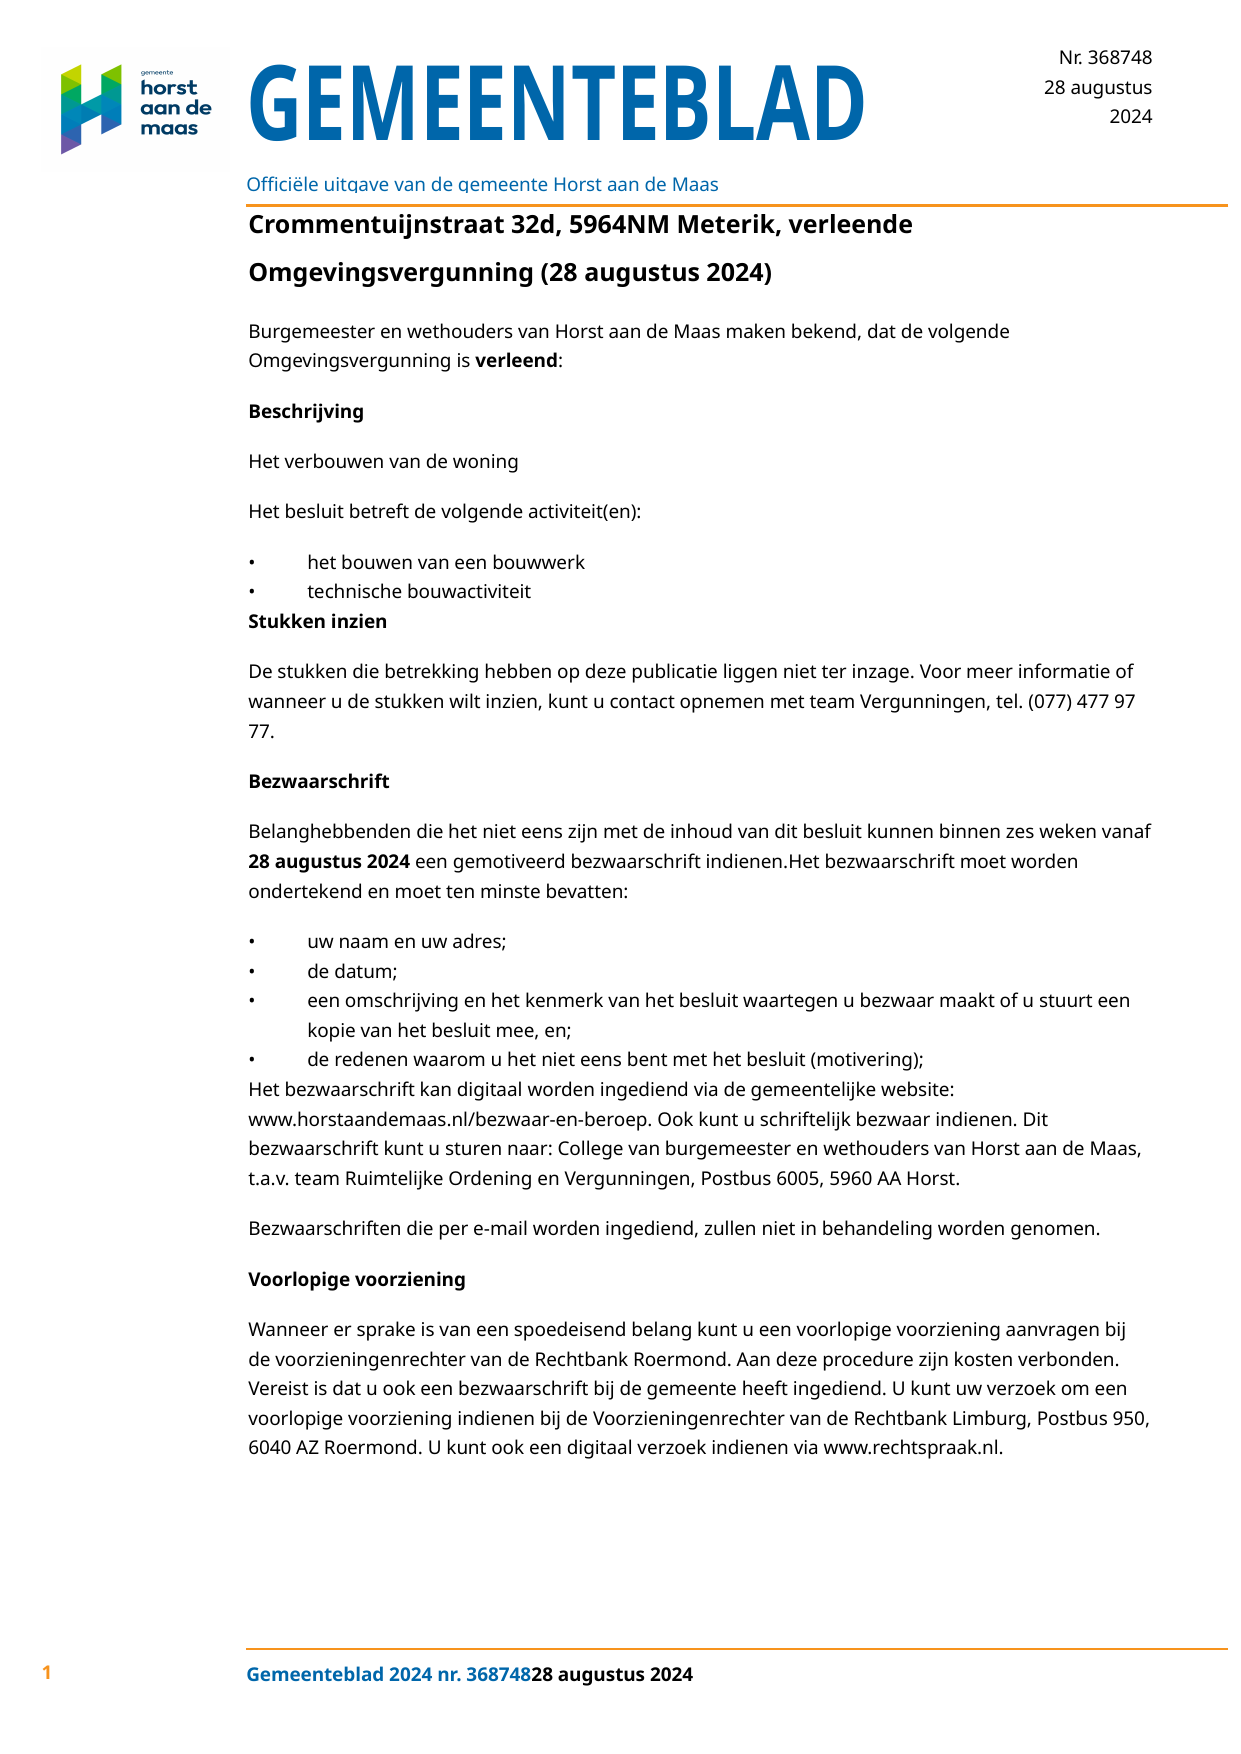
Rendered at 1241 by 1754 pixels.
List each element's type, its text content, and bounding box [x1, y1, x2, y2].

text Beschrijving [248, 398, 1152, 424]
picture [41, 47, 231, 172]
list uw naam en uw adres; [248, 928, 1152, 954]
text Crommentuijnstraat 32d, 5964NM Meterik, verleende Omgevingsvergunning (28 augustus 2024) [248, 207, 1152, 288]
list een omschrijving en het kenmerk van het besluit waartegen u bezwaar maakt of u stuurt een kopie van het besluit mee, en; [248, 987, 1152, 1043]
text Het bezwaarschrift kan digitaal worden ingediend via de gemeentelijke website: www.horstaandemaas.nl/bezwaar-en-beroep. Ook kunt u schriftelijk bezwaar indienen. Dit bezwaarschrift kunt u sturen naar: College van burgemeester en wethouders van Horst aan de Maas, t.a.v. team Ruimtelijke Ordening en Vergunningen, Postbus 6005, 5960 AA Horst. [248, 1076, 1152, 1191]
text Stukken inzien [248, 608, 1152, 634]
text Bezwaarschriften die per e-mail worden ingediend, zullen niet in behandeling worden genomen. [248, 1215, 1152, 1241]
text Het verbouwen van de woning [248, 448, 1152, 474]
text Bezwaarschrift [248, 768, 1152, 794]
text Burgemeester en wethouders van Horst aan de Maas maken bekend, dat de volgende Omgevingsvergunning is verleend: [248, 318, 1152, 373]
list de redenen waarom u het niet eens bent met het besluit (motivering); [248, 1047, 1152, 1072]
text Voorlopige voorziening [248, 1266, 1152, 1292]
text Het besluit betreft de volgende activiteit(en): [248, 499, 1152, 524]
text Wanneer er sprake is van een spoedeisend belang kunt u een voorlopige voorziening aanvragen bij de voorzieningenrechter van de Rechtbank Roermond. Aan deze procedure zijn kosten verbonden. Vereist is dat u ook een bezwaarschrift bij de gemeente heeft ingediend. U kunt uw verzoek om een voorlopige voorziening indienen bij de Voorzieningenrechter van de Rechtbank Limburg, Postbus 950, 6040 AZ Roermond. U kunt ook een digitaal verzoek indienen via www.rechtspraak.nl. [248, 1316, 1152, 1460]
list het bouwen van een bouwwerk [248, 549, 1152, 575]
text Belanghebbenden die het niet eens zijn met de inhoud van dit besluit kunnen binnen zes weken vanaf 28 augustus 2024 een gemotiveerd bezwaarschrift indienen.Het bezwaarschrift moet worden ondertekend en moet ten minste bevatten: [248, 819, 1152, 904]
text De stukken die betrekking hebben op deze publicatie liggen niet ter inzage. Voor meer informatie of wanneer u de stukken wilt inzien, kunt u contact opnemen met team Vergunningen, tel. (077) 477 97 77. [248, 659, 1152, 744]
list de datum; [248, 958, 1152, 984]
list technische bouwactiviteit [248, 579, 1152, 604]
